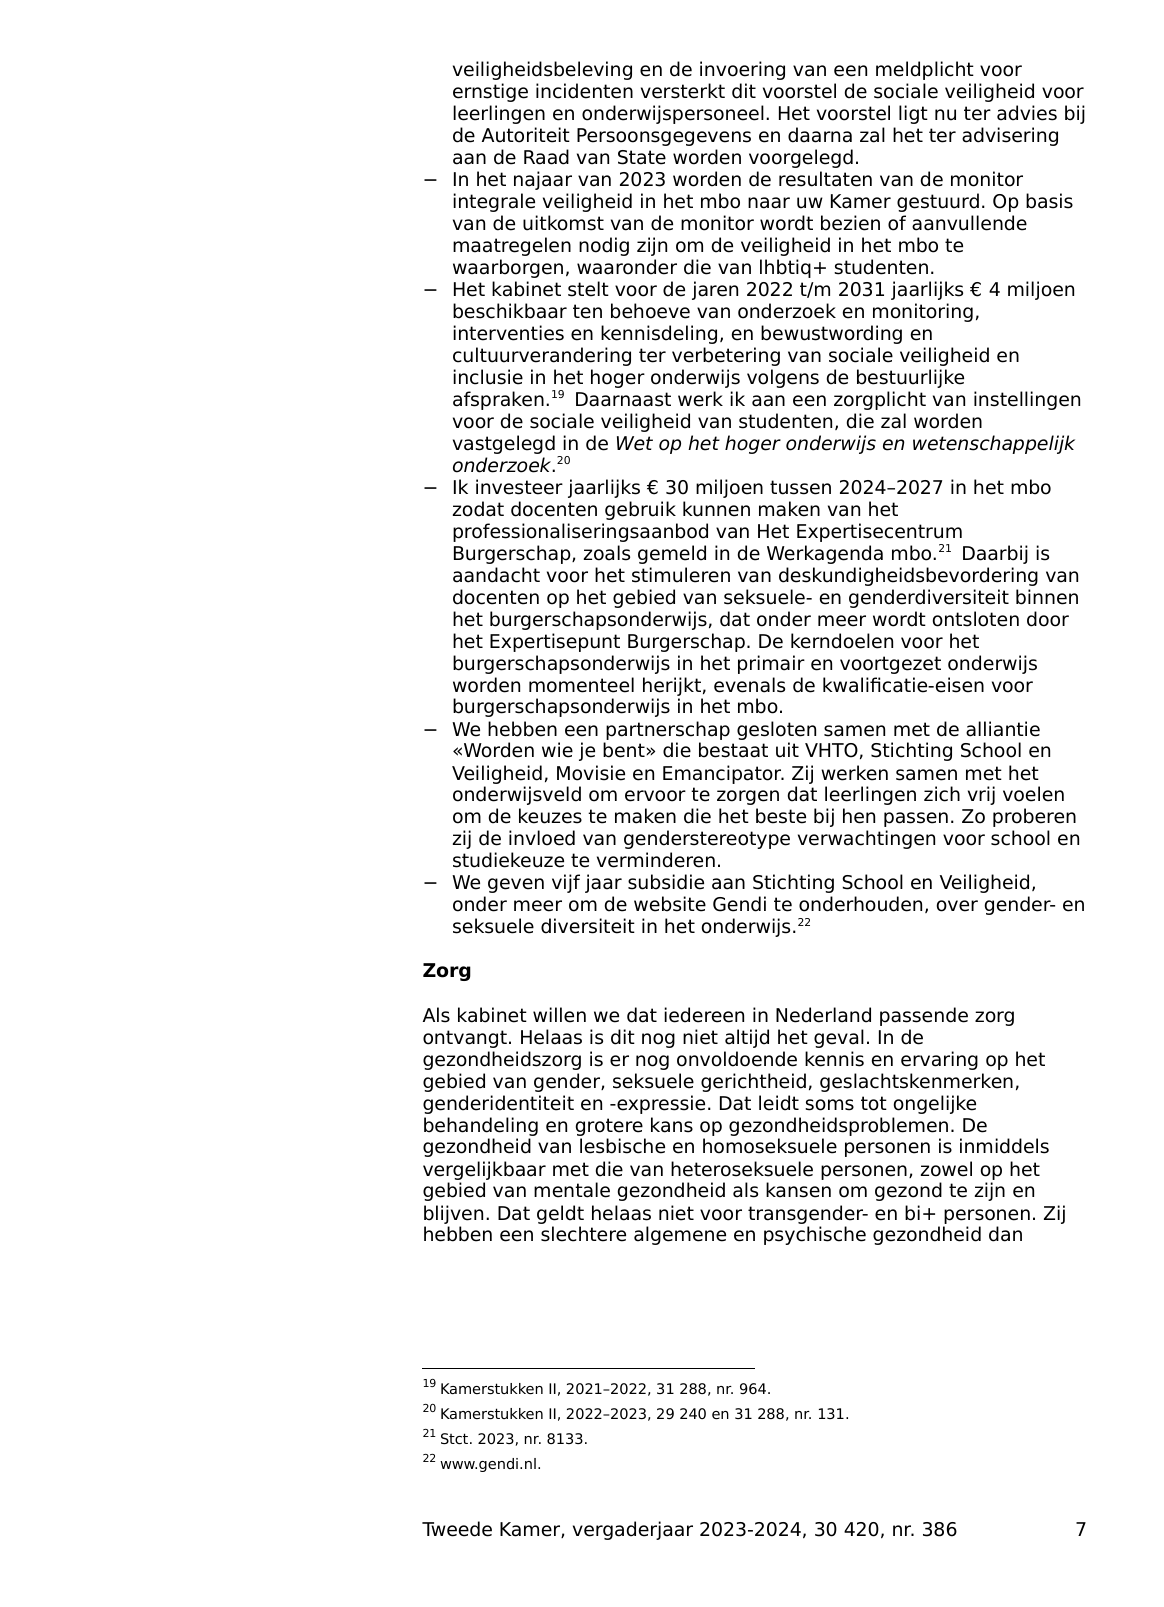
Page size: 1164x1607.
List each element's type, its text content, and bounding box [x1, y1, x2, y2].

text Kamerstukken II, 2021–2022, 31 288, nr. 964. [422, 1377, 1087, 1399]
text Als kabinet willen we dat iedereen in Nederland passende zorg ontvangt. Helaas is dit nog niet altijd het geval. In de gezondheidszorg is er nog onvoldoende kennis en ervaring op het gebied van gender, seksuele gerichtheid, geslachtskenmerken, genderidentiteit en -expressie. Dat leidt soms tot ongelijke behandeling en grotere kans op gezondheidsproblemen. De gezondheid van lesbische en homoseksuele personen is inmiddels vergelijkbaar met die van heteroseksuele personen, zowel op het gebied van mentale gezondheid als kansen om gezond te zijn en blijven. Dat geldt helaas niet voor transgender- en bi+ personen. Zij hebben een slechtere algemene en psychische gezondheid dan [422, 1004, 1087, 1290]
text − We geven vijf jaar subsidie aan Stichting School en Veiligheid, onder meer om de website Gendi te onderhouden, over gender- en seksuele diversiteit in het onderwijs. [422, 872, 1087, 938]
text − In het najaar van 2023 worden de resultaten van de monitor integrale veiligheid in het mbo naar uw Kamer gestuurd. Op basis van de uitkomst van de monitor wordt bezien of aanvullende maatregelen nodig zijn om de veiligheid in het mbo te waarborgen, waaronder die van lhbtiq+ studenten. [422, 169, 1087, 279]
text www.gendi.nl. [422, 1452, 1087, 1474]
text Kamerstukken II, 2022–2023, 29 240 en 31 288, nr. 131. [422, 1402, 1087, 1424]
text − Ik investeer jaarlijks € 30 miljoen tussen 2024–2027 in het mbo zodat docenten gebruik kunnen maken van het professionaliseringsaanbod van Het Expertisecentrum Burgerschap, zoals gemeld in de Werkagenda mbo. Daarbij is aandacht voor het stimuleren van deskundigheidsbevordering van docenten op het gebied van seksuele- en genderdiversiteit binnen het burgerschapsonderwijs, dat onder meer wordt ontsloten door het Expertisepunt Burgerschap. De kerndoelen voor het burgerschapsonderwijs in het primair en voortgezet onderwijs worden momenteel herijkt, evenals de kwalificatie-eisen voor burgerschapsonderwijs in het mbo. [422, 477, 1087, 718]
text − Het kabinet stelt voor de jaren 2022 t/m 2031 jaarlijks € 4 miljoen beschikbaar ten behoeve van onderzoek en monitoring, interventies en kennisdeling, en bewustwording en cultuurverandering ter verbetering van sociale veiligheid en inclusie in het hoger onderwijs volgens de bestuurlijke afspraken. Daarnaast werk ik aan een zorgplicht van instellingen voor de sociale veiligheid van studenten, die zal worden vastgelegd in de Wet op het hoger onderwijs en wetenschappelijk onderzoek. [422, 279, 1087, 477]
subtitle Zorg [422, 960, 1087, 982]
text Stct. 2023, nr. 8133. [422, 1427, 1087, 1449]
text veiligheidsbeleving en de invoering van een meldplicht voor ernstige incidenten versterkt dit voorstel de sociale veiligheid voor leerlingen en onderwijspersoneel. Het voorstel ligt nu ter advies bij de Autoriteit Persoonsgegevens en daarna zal het ter advisering aan de Raad van State worden voorgelegd. [422, 59, 1087, 169]
text − We hebben een partnerschap gesloten samen met de alliantie «Worden wie je bent» die bestaat uit VHTO, Stichting School en Veiligheid, Movisie en Emancipator. Zij werken samen met het onderwijsveld om ervoor te zorgen dat leerlingen zich vrij voelen om de keuzes te maken die het beste bij hen passen. Zo proberen zij de invloed van genderstereotype verwachtingen voor school en studiekeuze te verminderen. [422, 718, 1087, 872]
